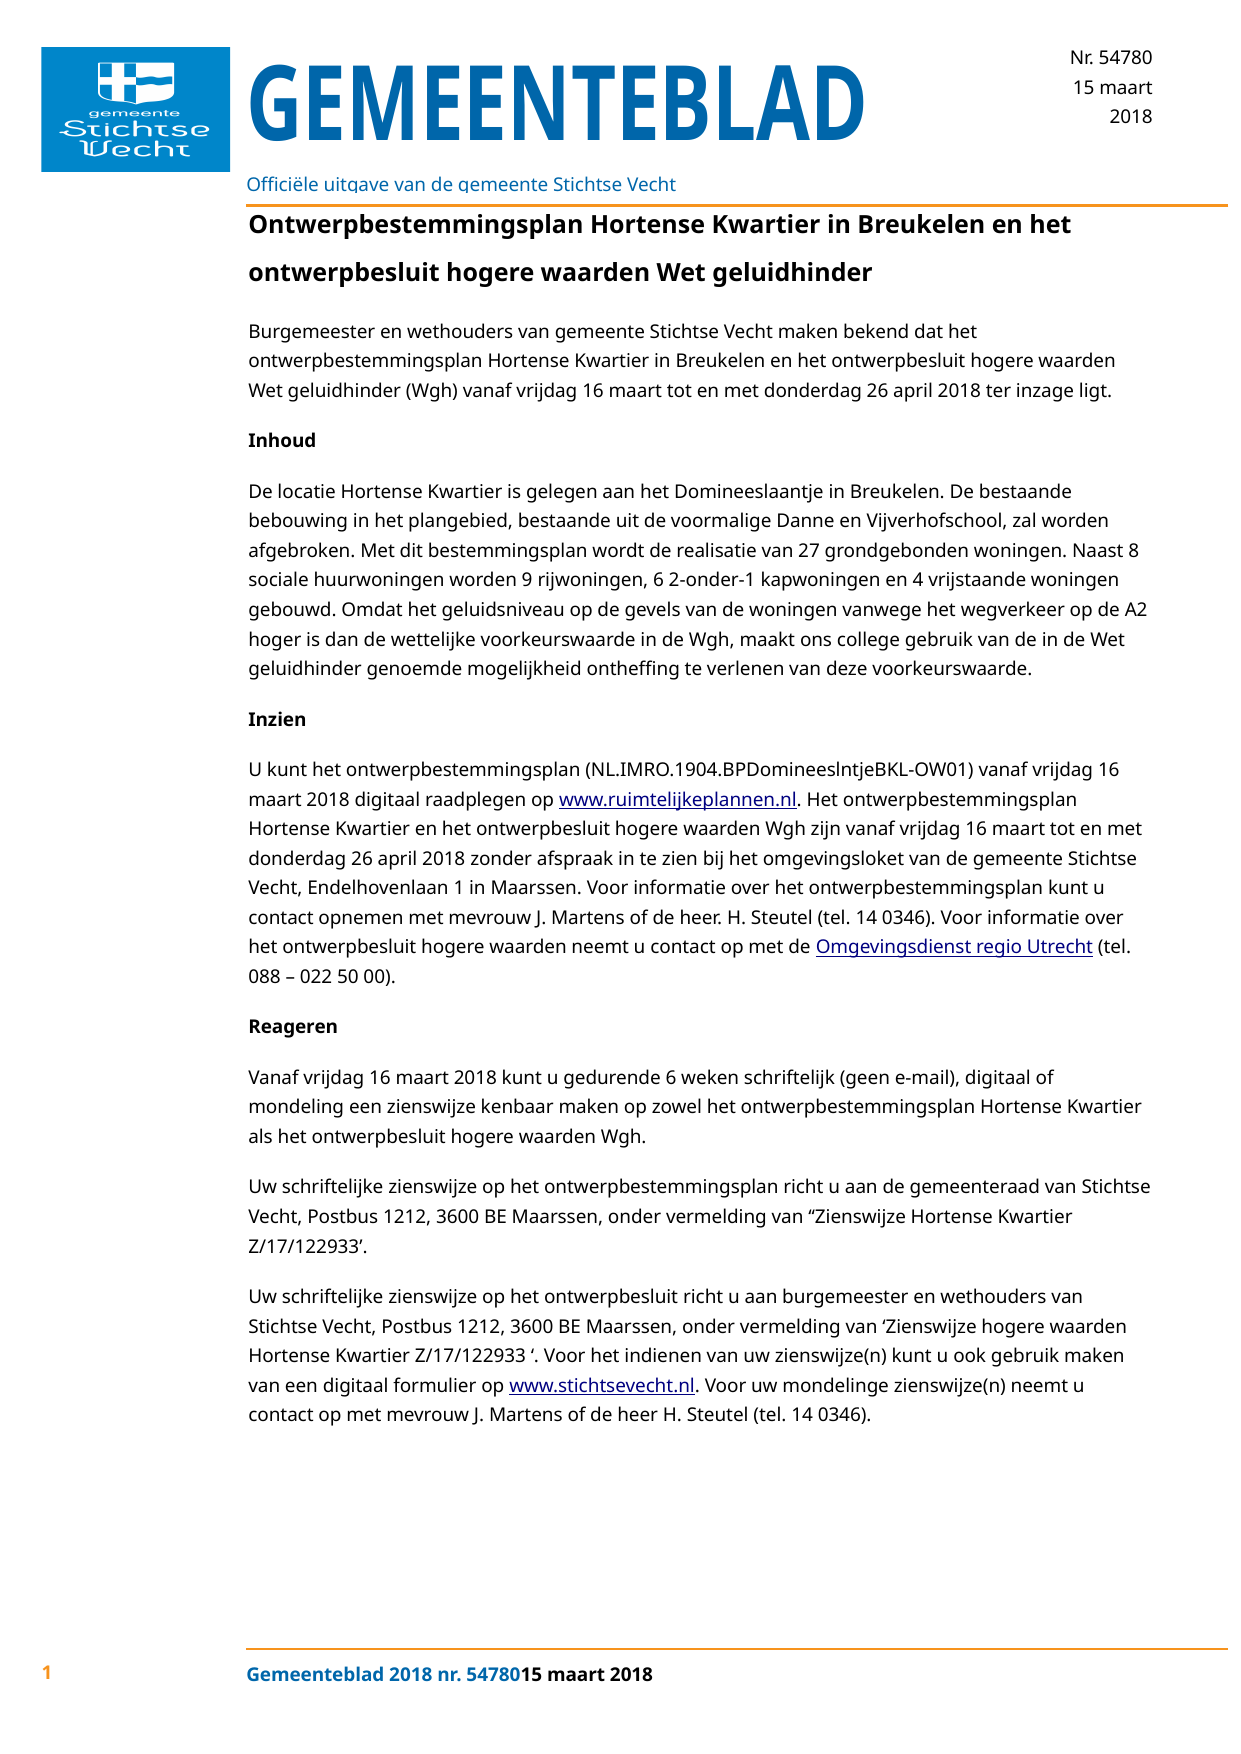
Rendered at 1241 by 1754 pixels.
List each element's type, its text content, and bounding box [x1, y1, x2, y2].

text Uw schriftelijke zienswijze op het ontwerpbesluit richt u aan burgemeester en wethouders van Stichtse Vecht, Postbus 1212, 3600 BE Maarssen, onder vermelding van ‘Zienswijze hogere waarden Hortense Kwartier Z/17/122933 ‘. Voor het indienen van uw zienswijze(n) kunt u ook gebruik maken van een digitaal formulier op www.stichtsevecht.nl. Voor uw mondelinge zienswijze(n) neemt u contact op met mevrouw J. Martens of de heer H. Steutel (tel. 14 0346). [248, 1283, 1152, 1427]
text Inhoud [248, 427, 1152, 453]
text De locatie Hortense Kwartier is gelegen aan het Domineeslaantje in Breukelen. De bestaande bebouwing in het plangebied, bestaande uit de voormalige Danne en Vijverhofschool, zal worden afgebroken. Met dit bestemmingsplan wordt de realisatie van 27 grondgebonden woningen. Naast 8 sociale huurwoningen worden 9 rijwoningen, 6 2-onder-1 kapwoningen en 4 vrijstaande woningen gebouwd. Omdat het geluidsniveau op de gevels van de woningen vanwege het wegverkeer op de A2 hoger is dan de wettelijke voorkeurswaarde in de Wgh, maakt ons college gebruik van de in de Wet geluidhinder genoemde mogelijkheid ontheffing te verlenen van deze voorkeurswaarde. [248, 478, 1152, 681]
text Vanaf vrijdag 16 maart 2018 kunt u gedurende 6 weken schriftelijk (geen e-mail), digitaal of mondeling een zienswijze kenbaar maken op zowel het ontwerpbestemmingsplan Hortense Kwartier als het ontwerpbesluit hogere waarden Wgh. [248, 1064, 1152, 1149]
text Ontwerpbestemmingsplan Hortense Kwartier in Breukelen en het ontwerpbesluit hogere waarden Wet geluidhinder [248, 207, 1152, 288]
picture [99, 63, 135, 101]
text U kunt het ontwerpbestemmingsplan (NL.IMRO.1904.BPDomineeslntjeBKL-OW01) vanaf vrijdag 16 maart 2018 digitaal raadplegen op www.ruimtelijkeplannen.nl. Het ontwerpbestemmingsplan Hortense Kwartier en het ontwerpbesluit hogere waarden Wgh zijn vanaf vrijdag 16 maart tot en met donderdag 26 april 2018 zonder afspraak in te zien bij het omgevingsloket van de gemeente Stichtse Vecht, Endelhovenlaan 1 in Maarssen. Voor informatie over het ontwerpbestemmingsplan kunt u contact opnemen met mevrouw J. Martens of de heer. H. Steutel (tel. 14 0346). Voor informatie over het ontwerpbesluit hogere waarden neemt u contact op met de Omgevingsdienst regio Utrecht (tel. 088 – 022 50 00). [248, 756, 1152, 989]
text Uw schriftelijke zienswijze op het ontwerpbestemmingsplan richt u aan de gemeenteraad van Stichtse Vecht, Postbus 1212, 3600 BE Maarssen, onder vermelding van ‘‘Zienswijze Hortense Kwartier Z/17/122933’. [248, 1174, 1152, 1259]
picture [137, 63, 174, 103]
text Reageren [248, 1014, 1152, 1039]
text Inzien [248, 706, 1152, 732]
text Burgemeester en wethouders van gemeente Stichtse Vecht maken bekend dat het ontwerpbestemmingsplan Hortense Kwartier in Breukelen en het ontwerpbesluit hogere waarden Wet geluidhinder (Wgh) vanaf vrijdag 16 maart tot en met donderdag 26 april 2018 ter inzage ligt. [248, 318, 1152, 403]
